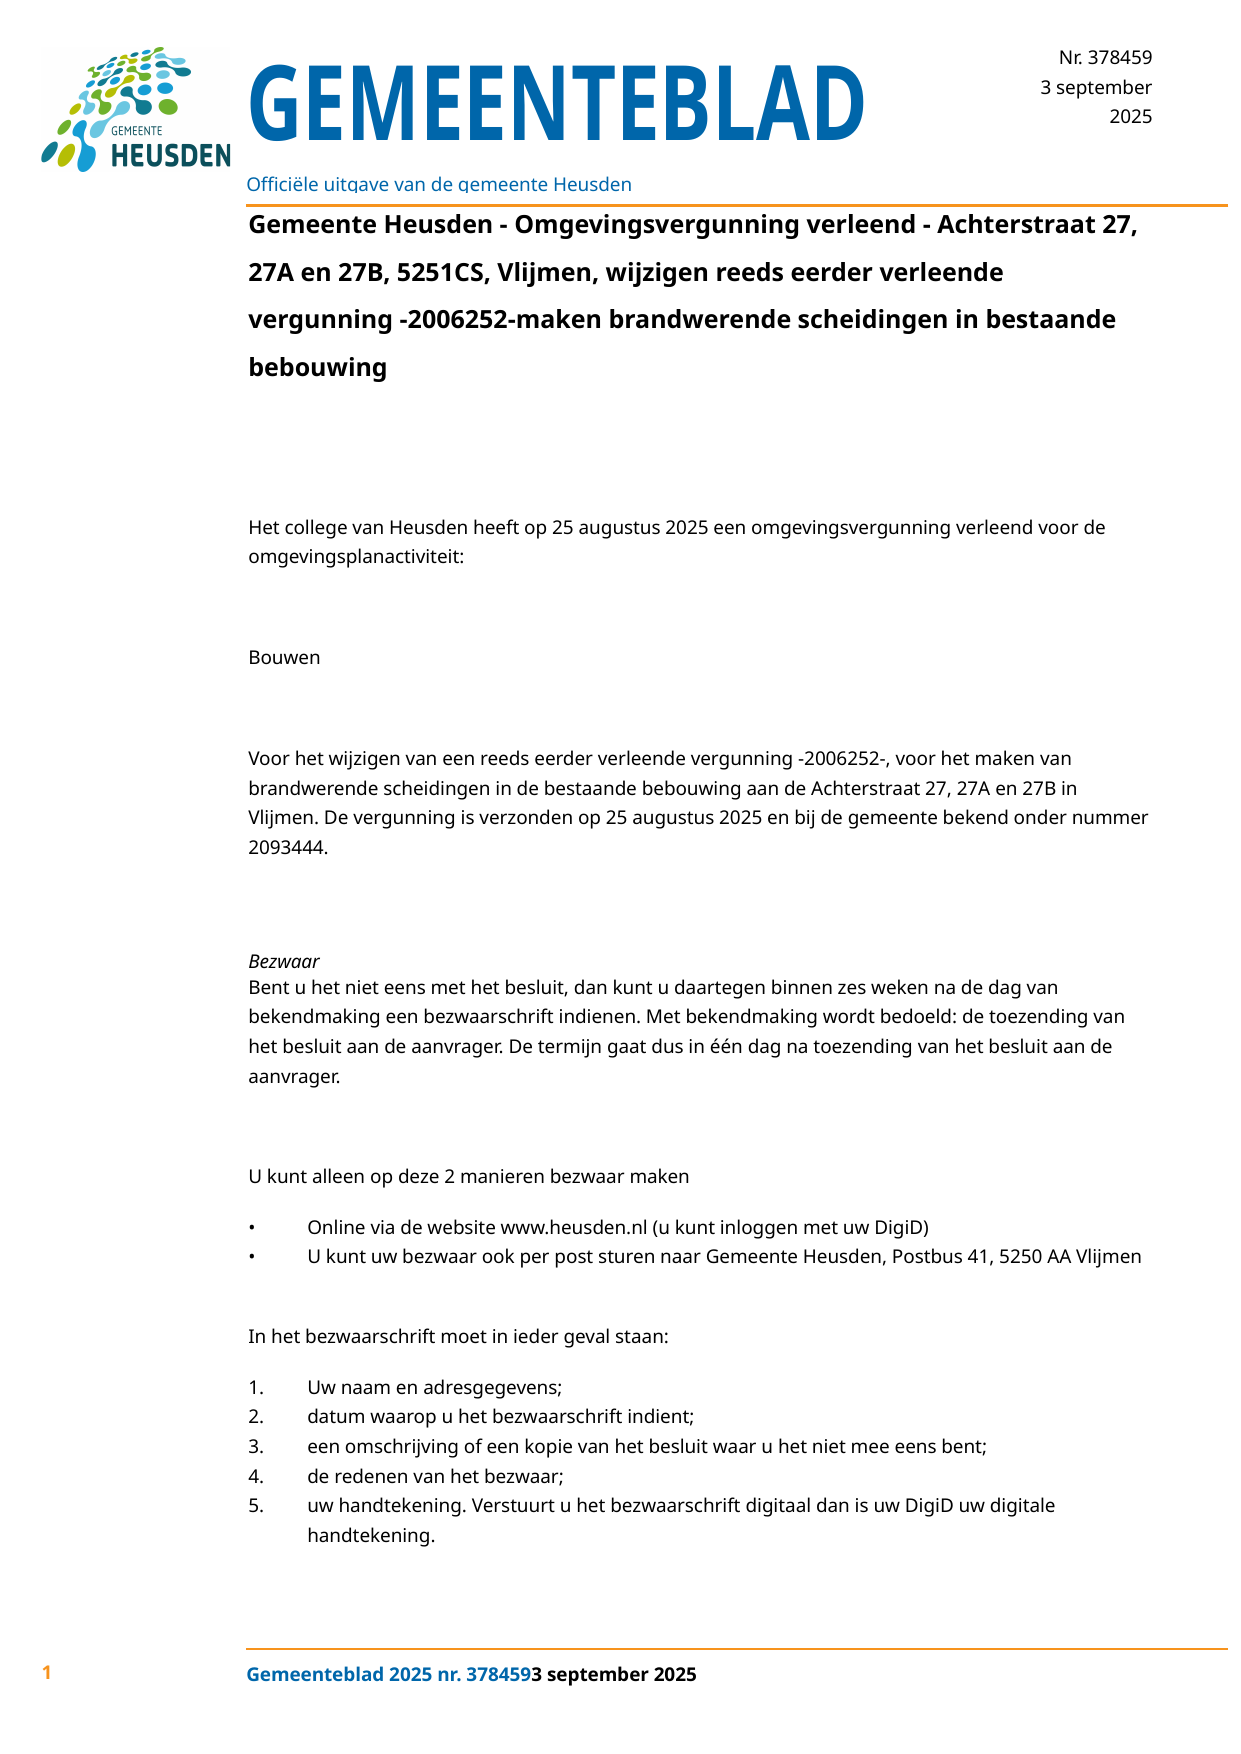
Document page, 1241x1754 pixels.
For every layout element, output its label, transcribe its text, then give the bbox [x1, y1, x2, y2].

list de redenen van het bezwaar; [248, 1463, 1152, 1488]
text Het college van Heusden heeft op 25 augustus 2025 een omgevingsvergunning verleend voor de omgevingsplanactiviteit: [248, 514, 1152, 569]
text U kunt alleen op deze 2 manieren bezwaar maken [248, 1164, 1152, 1189]
list uw handtekening. Verstuurt u het bezwaarschrift digitaal dan is uw DigiD uw digitale handtekening. [248, 1492, 1152, 1548]
list Uw naam en adresgegevens; [248, 1374, 1152, 1400]
text Voor het wijzigen van een reeds eerder verleende vergunning -2006252-, voor het maken van brandwerende scheidingen in de bestaande bebouwing aan de Achterstraat 27, 27A en 27B in Vlijmen. De vergunning is verzonden op 25 augustus 2025 en bij de gemeente bekend onder nummer 2093444. [248, 745, 1152, 860]
text Bouwen [248, 644, 1152, 670]
text In het bezwaarschrift moet in ieder geval staan: [248, 1324, 1152, 1349]
text Gemeente Heusden - Omgevingsvergunning verleend - Achterstraat 27, 27A en 27B, 5251CS, Vlijmen, wijzigen reeds eerder verleende vergunning -2006252-maken brandwerende scheidingen in bestaande bebouwing [248, 207, 1152, 384]
list datum waarop u het bezwaarschrift indient; [248, 1404, 1152, 1429]
picture [41, 47, 231, 172]
text Bezwaar [248, 948, 1152, 974]
text Bent u het niet eens met het besluit, dan kunt u daartegen binnen zes weken na de dag van bekendmaking een bezwaarschrift indienen. Met bekendmaking wordt bedoeld: de toezending van het besluit aan de aanvrager. De termijn gaat dus in één dag na toezending van het besluit aan de aanvrager. [248, 974, 1152, 1088]
list Online via de website www.heusden.nl (u kunt inloggen met uw DigiD) [248, 1214, 1152, 1240]
list U kunt uw bezwaar ook per post sturen naar Gemeente Heusden, Postbus 41, 5250 AA Vlijmen [248, 1244, 1152, 1269]
list een omschrijving of een kopie van het besluit waar u het niet mee eens bent; [248, 1433, 1152, 1459]
